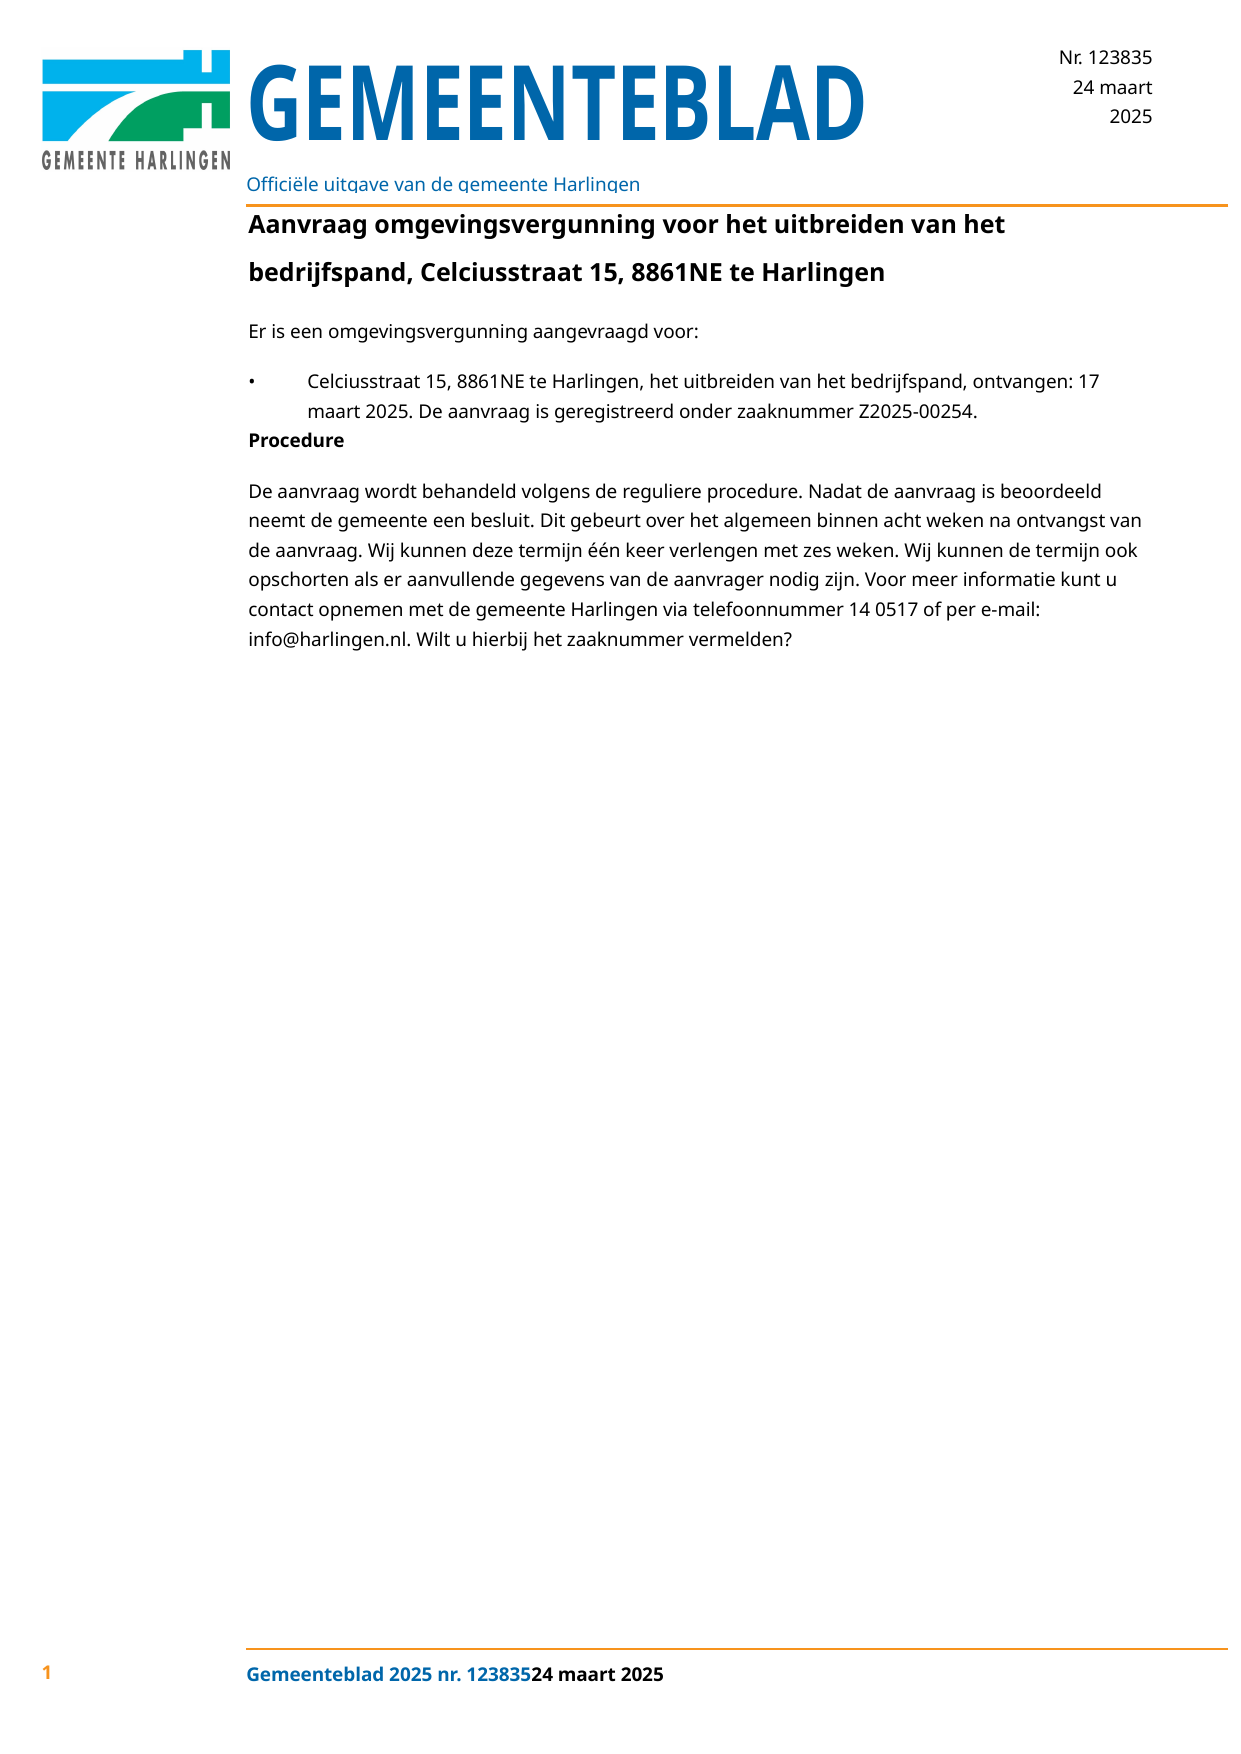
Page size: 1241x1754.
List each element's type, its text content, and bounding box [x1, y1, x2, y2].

text Er is een omgevingsvergunning aangevraagd voor: [248, 318, 1152, 344]
text Procedure [248, 427, 1152, 453]
text Aanvraag omgevingsvergunning voor het uitbreiden van het bedrijfspand, Celciusstraat 15, 8861NE te Harlingen [248, 207, 1152, 288]
text De aanvraag wordt behandeld volgens de reguliere procedure. Nadat de aanvraag is beoordeeld neemt de gemeente een besluit. Dit gebeurt over het algemeen binnen acht weken na ontvangst van de aanvraag. Wij kunnen deze termijn één keer verlengen met zes weken. Wij kunnen de termijn ook opschorten als er aanvullende gegevens van de aanvrager nodig zijn. Voor meer informatie kunt u contact opnemen met de gemeente Harlingen via telefoonnummer 14 0517 of per e-mail: info@harlingen.nl. Wilt u hierbij het zaaknummer vermelden? [248, 478, 1152, 652]
list Celciusstraat 15, 8861NE te Harlingen, het uitbreiden van het bedrijfspand, ontvangen: 17 maart 2025. De aanvraag is geregistreerd onder zaaknummer Z2025-00254. [248, 368, 1152, 424]
picture [41, 47, 231, 172]
